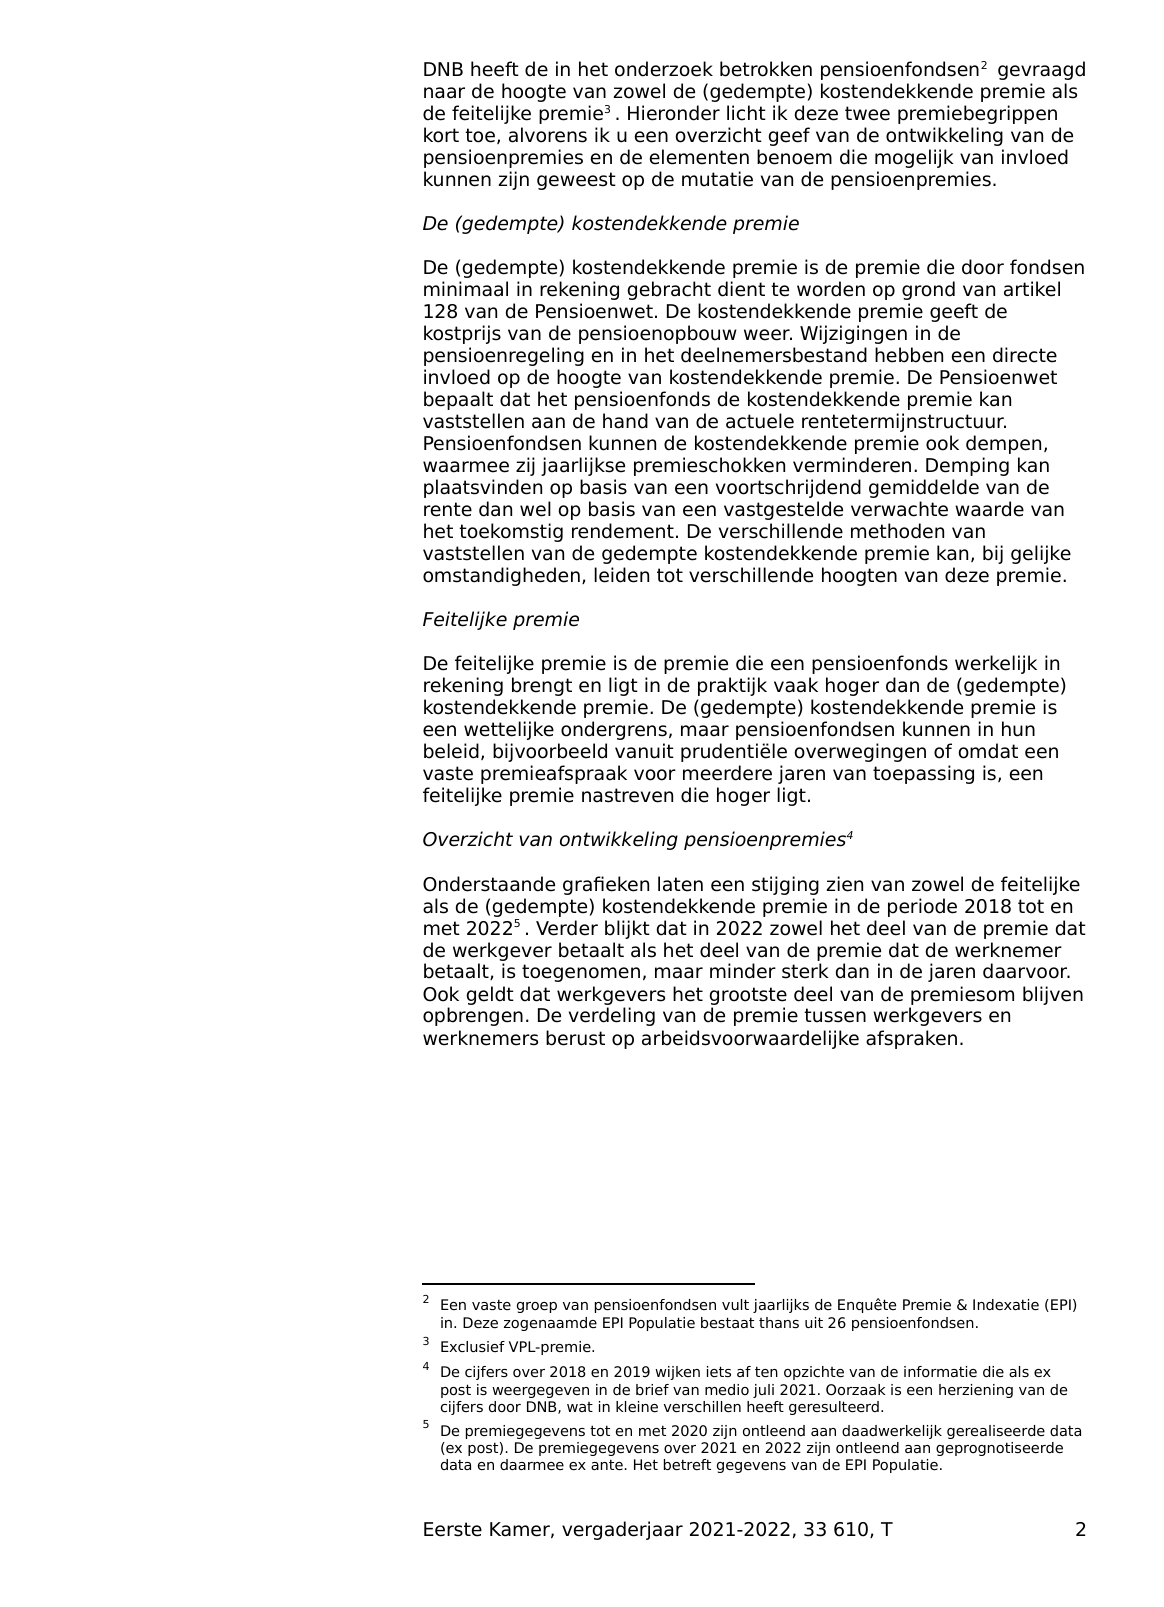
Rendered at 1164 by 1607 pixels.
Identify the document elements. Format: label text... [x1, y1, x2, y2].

text DNB heeft de in het onderzoek betrokken pensioenfondsen gevraagd naar de hoogte van zowel de (gedempte) kostendekkende premie als de feitelijke premie. Hieronder licht ik deze twee premiebegrippen kort toe, alvorens ik u een overzicht geef van de ontwikkeling van de pensioenpremies en de elementen benoem die mogelijk van invloed kunnen zijn geweest op de mutatie van de pensioenpremies. [422, 59, 1087, 191]
text Exclusief VPL-premie. [422, 1335, 1087, 1357]
subtitle Feitelijke premie [422, 609, 1087, 631]
subtitle De (gedempte) kostendekkende premie [422, 213, 1087, 235]
subtitle Overzicht van ontwikkeling pensioenpremies [422, 829, 1087, 851]
text De premiegegevens tot en met 2020 zijn ontleend aan daadwerkelijk gerealiseerde data (ex post). De premiegegevens over 2021 en 2022 zijn ontleend aan geprognotiseerde data en daarmee ex ante. Het betreft gegevens van de EPI Populatie. [422, 1418, 1087, 1474]
text De (gedempte) kostendekkende premie is de premie die door fondsen minimaal in rekening gebracht dient te worden op grond van artikel 128 van de Pensioenwet. De kostendekkende premie geeft de kostprijs van de pensioenopbouw weer. Wijzigingen in de pensioenregeling en in het deelnemersbestand hebben een directe invloed op de hoogte van kostendekkende premie. De Pensioenwet bepaalt dat het pensioenfonds de kostendekkende premie kan vaststellen aan de hand van de actuele rentetermijnstructuur. Pensioenfondsen kunnen de kostendekkende premie ook dempen, waarmee zij jaarlijkse premieschokken verminderen. Demping kan plaatsvinden op basis van een voortschrijdend gemiddelde van de rente dan wel op basis van een vastgestelde verwachte waarde van het toekomstig rendement. De verschillende methoden van vaststellen van de gedempte kostendekkende premie kan, bij gelijke omstandigheden, leiden tot verschillende hoogten van deze premie. [422, 257, 1087, 587]
text Onderstaande grafieken laten een stijging zien van zowel de feitelijke als de (gedempte) kostendekkende premie in de periode 2018 tot en met 2022. Verder blijkt dat in 2022 zowel het deel van de premie dat de werkgever betaalt als het deel van de premie dat de werknemer betaalt, is toegenomen, maar minder sterk dan in de jaren daarvoor. Ook geldt dat werkgevers het grootste deel van de premiesom blijven opbrengen. De verdeling van de premie tussen werkgevers en werknemers berust op arbeidsvoorwaardelijke afspraken. [422, 873, 1087, 1049]
text De cijfers over 2018 en 2019 wijken iets af ten opzichte van de informatie die als ex post is weergegeven in de brief van medio juli 2021. Oorzaak is een herziening van de cijfers door DNB, wat in kleine verschillen heeft geresulteerd. [422, 1360, 1087, 1416]
text Een vaste groep van pensioenfondsen vult jaarlijks de Enquête Premie & Indexatie (EPI) in. Deze zogenaamde EPI Populatie bestaat thans uit 26 pensioenfondsen. [422, 1293, 1087, 1332]
text De feitelijke premie is de premie die een pensioenfonds werkelijk in rekening brengt en ligt in de praktijk vaak hoger dan de (gedempte) kostendekkende premie. De (gedempte) kostendekkende premie is een wettelijke ondergrens, maar pensioenfondsen kunnen in hun beleid, bijvoorbeeld vanuit prudentiële overwegingen of omdat een vaste premieafspraak voor meerdere jaren van toepassing is, een feitelijke premie nastreven die hoger ligt. [422, 653, 1087, 807]
